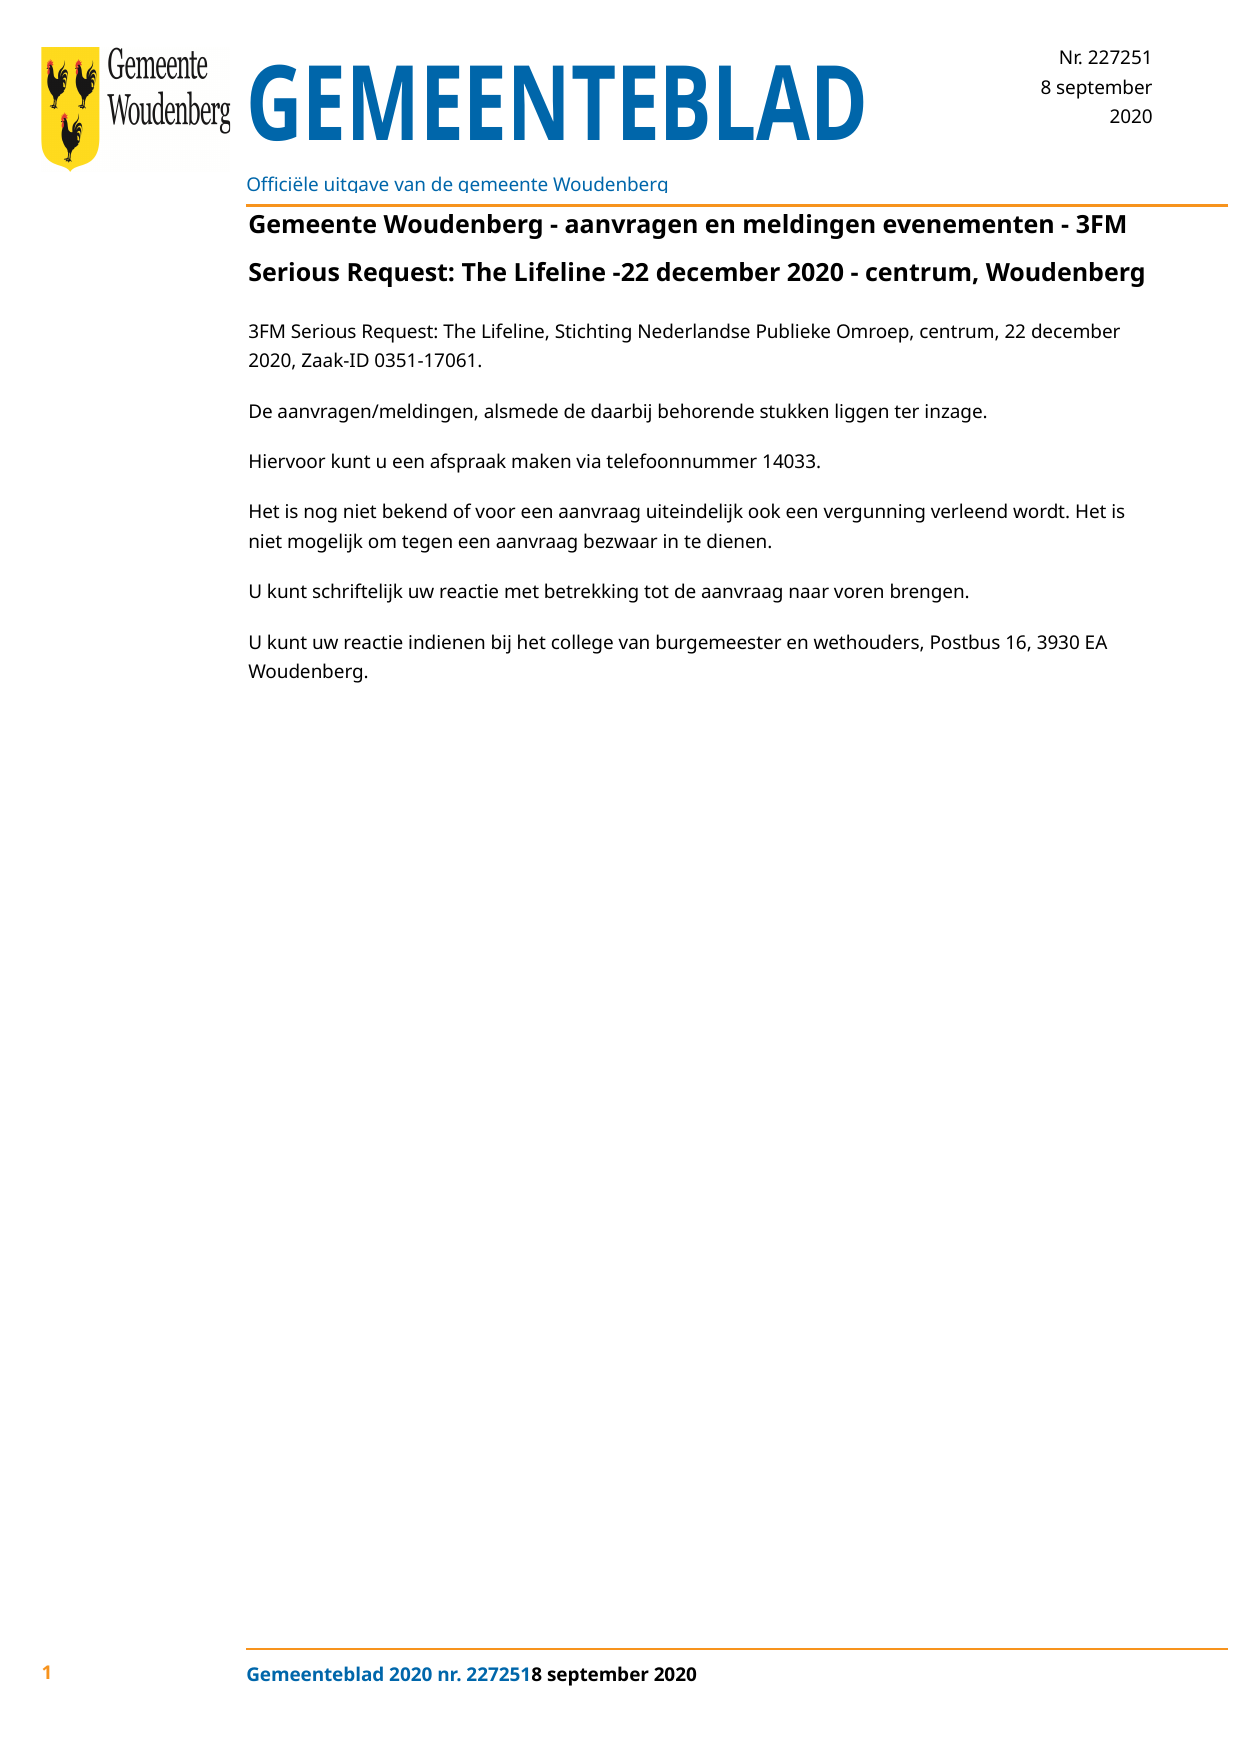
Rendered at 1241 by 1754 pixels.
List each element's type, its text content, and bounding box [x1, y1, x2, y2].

text Het is nog niet bekend of voor een aanvraag uiteindelijk ook een vergunning verleend wordt. Het is niet mogelijk om tegen een aanvraag bezwaar in te dienen. [248, 499, 1152, 554]
text 3FM Serious Request: The Lifeline, Stichting Nederlandse Publieke Omroep, centrum, 22 december 2020, Zaak-ID 0351-17061. [248, 318, 1152, 373]
text De aanvragen/meldingen, alsmede de daarbij behorende stukken liggen ter inzage. [248, 398, 1152, 424]
picture [41, 47, 231, 172]
text Hiervoor kunt u een afspraak maken via telefoonnummer 14033. [248, 448, 1152, 474]
text Gemeente Woudenberg - aanvragen en meldingen evenementen - 3FM Serious Request: The Lifeline -22 december 2020 - centrum, Woudenberg [248, 207, 1152, 288]
text U kunt schriftelijk uw reactie met betrekking tot de aanvraag naar voren brengen. [248, 579, 1152, 604]
text U kunt uw reactie indienen bij het college van burgemeester en wethouders, Postbus 16, 3930 EA Woudenberg. [248, 629, 1152, 684]
